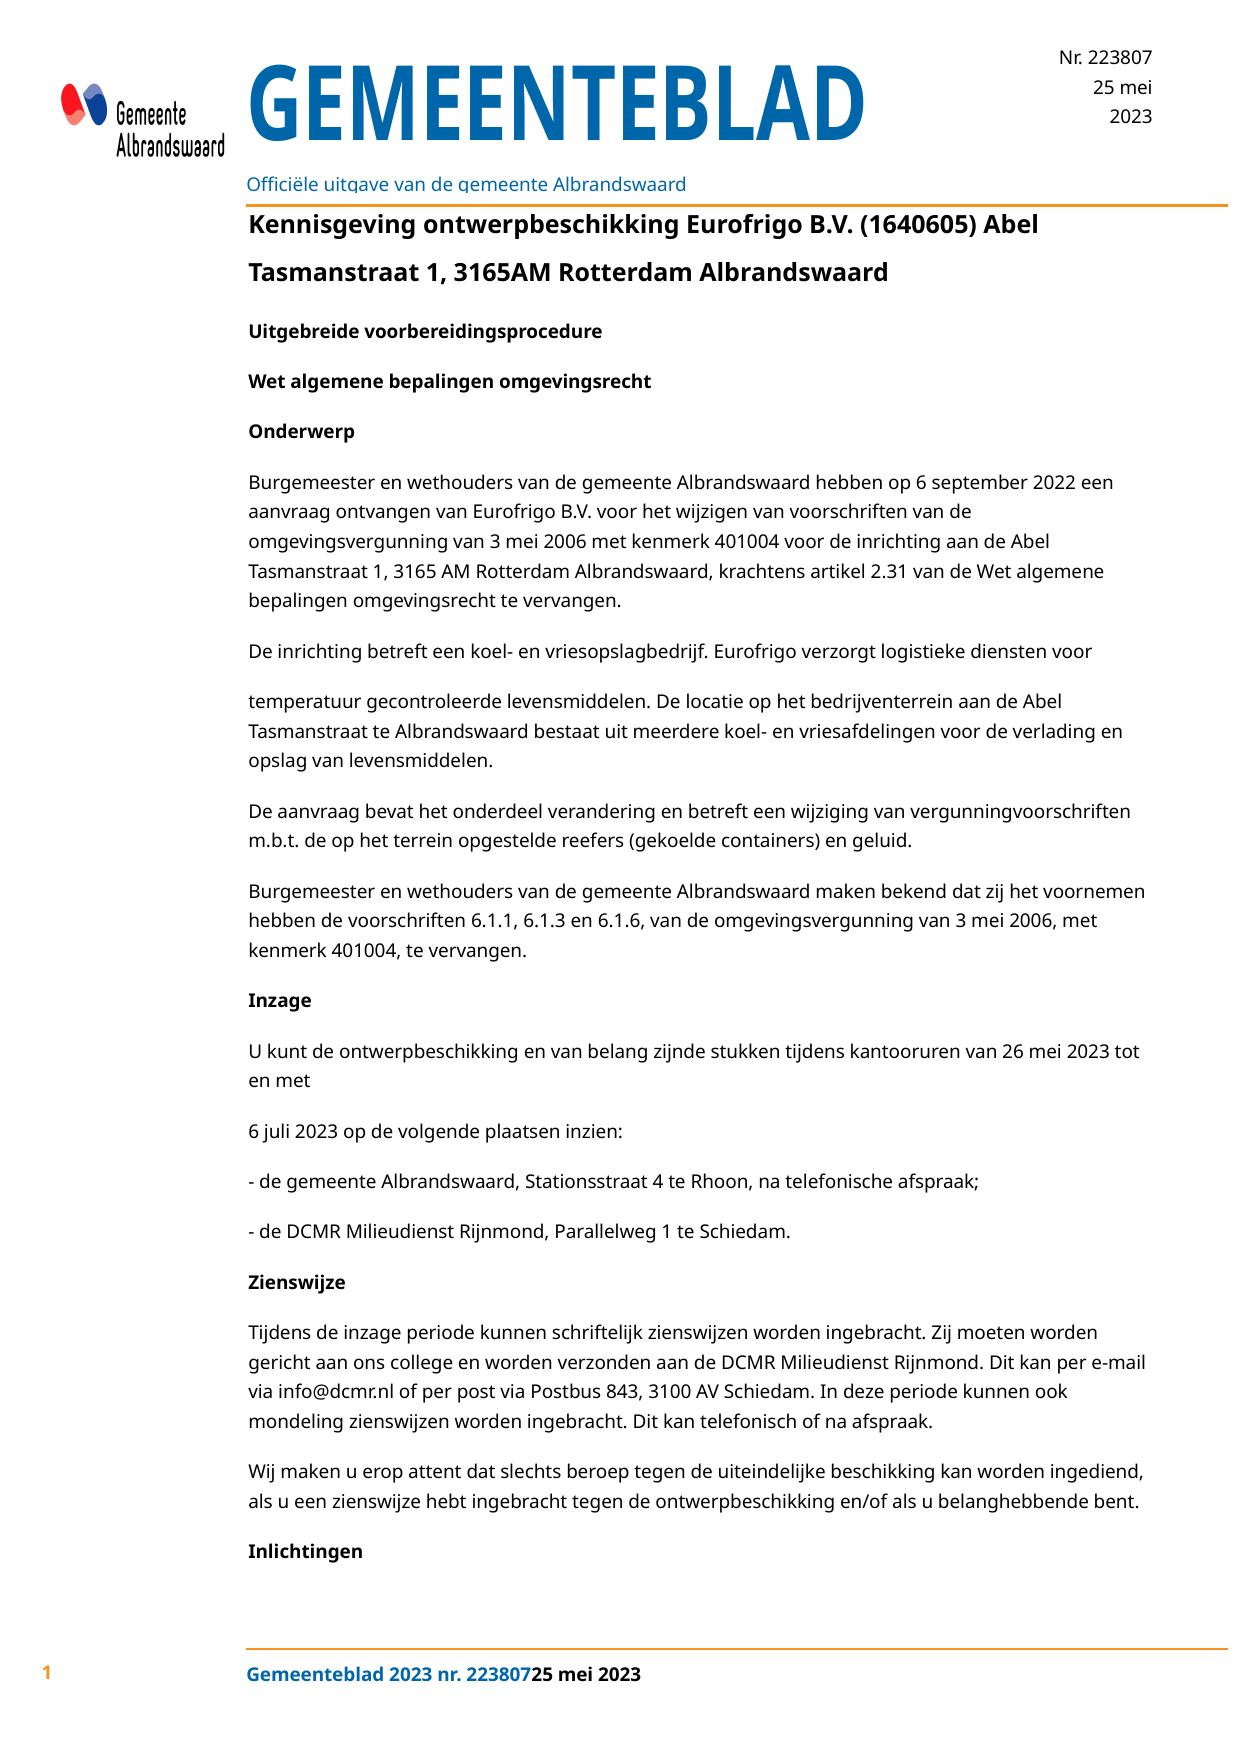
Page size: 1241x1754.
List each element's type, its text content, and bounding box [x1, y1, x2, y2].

text Inzage [248, 987, 1152, 1013]
text De inrichting betreft een koel- en vriesopslagbedrijf. Eurofrigo verzorgt logistieke diensten voor [248, 638, 1152, 664]
text - de gemeente Albrandswaard, Stationsstraat 4 te Rhoon, na telefonische afspraak; [248, 1168, 1152, 1194]
text temperatuur gecontroleerde levensmiddelen. De locatie op het bedrijventerrein aan de Abel Tasmanstraat te Albrandswaard bestaat uit meerdere koel- en vriesafdelingen voor de verlading en opslag van levensmiddelen. [248, 688, 1152, 773]
text Onderwerp [248, 419, 1152, 444]
text De aanvraag bevat het onderdeel verandering en betreft een wijziging van vergunningvoorschriften m.b.t. de op het terrein opgestelde reefers (gekoelde containers) en geluid. [248, 798, 1152, 853]
text Inlichtingen [248, 1539, 1152, 1564]
text Wet algemene bepalingen omgevingsrecht [248, 368, 1152, 394]
text Uitgebreide voorbereidingsprocedure [248, 318, 1152, 344]
text Kennisgeving ontwerpbeschikking Eurofrigo B.V. (1640605) Abel Tasmanstraat 1, 3165AM Rotterdam Albrandswaard [248, 207, 1152, 288]
text - de DCMR Milieudienst Rijnmond, Parallelweg 1 te Schiedam. [248, 1219, 1152, 1244]
text Zienswijze [248, 1269, 1152, 1295]
text 6 juli 2023 op de volgende plaatsen inzien: [248, 1118, 1152, 1144]
text Burgemeester en wethouders van de gemeente Albrandswaard hebben op 6 september 2022 een aanvraag ontvangen van Eurofrigo B.V. voor het wijzigen van voorschriften van de omgevingsvergunning van 3 mei 2006 met kenmerk 401004 voor de inrichting aan de Abel Tasmanstraat 1, 3165 AM Rotterdam Albrandswaard, krachtens artikel 2.31 van de Wet algemene bepalingen omgevingsrecht te vervangen. [248, 469, 1152, 613]
picture [41, 47, 231, 172]
text U kunt de ontwerpbeschikking en van belang zijnde stukken tijdens kantooruren van 26 mei 2023 tot en met [248, 1038, 1152, 1093]
text Wij maken u erop attent dat slechts beroep tegen de uiteindelijke beschikking kan worden ingediend, als u een zienswijze hebt ingebracht tegen de ontwerpbeschikking en/of als u belanghebbende bent. [248, 1459, 1152, 1514]
text Burgemeester en wethouders van de gemeente Albrandswaard maken bekend dat zij het voornemen hebben de voorschriften 6.1.1, 6.1.3 en 6.1.6, van de omgevingsvergunning van 3 mei 2006, met kenmerk 401004, te vervangen. [248, 878, 1152, 963]
text Tijdens de inzage periode kunnen schriftelijk zienswijzen worden ingebracht. Zij moeten worden gericht aan ons college en worden verzonden aan de DCMR Milieudienst Rijnmond. Dit kan per e-mail via info@dcmr.nl of per post via Postbus 843, 3100 AV Schiedam. In deze periode kunnen ook mondeling zienswijzen worden ingebracht. Dit kan telefonisch of na afspraak. [248, 1319, 1152, 1434]
